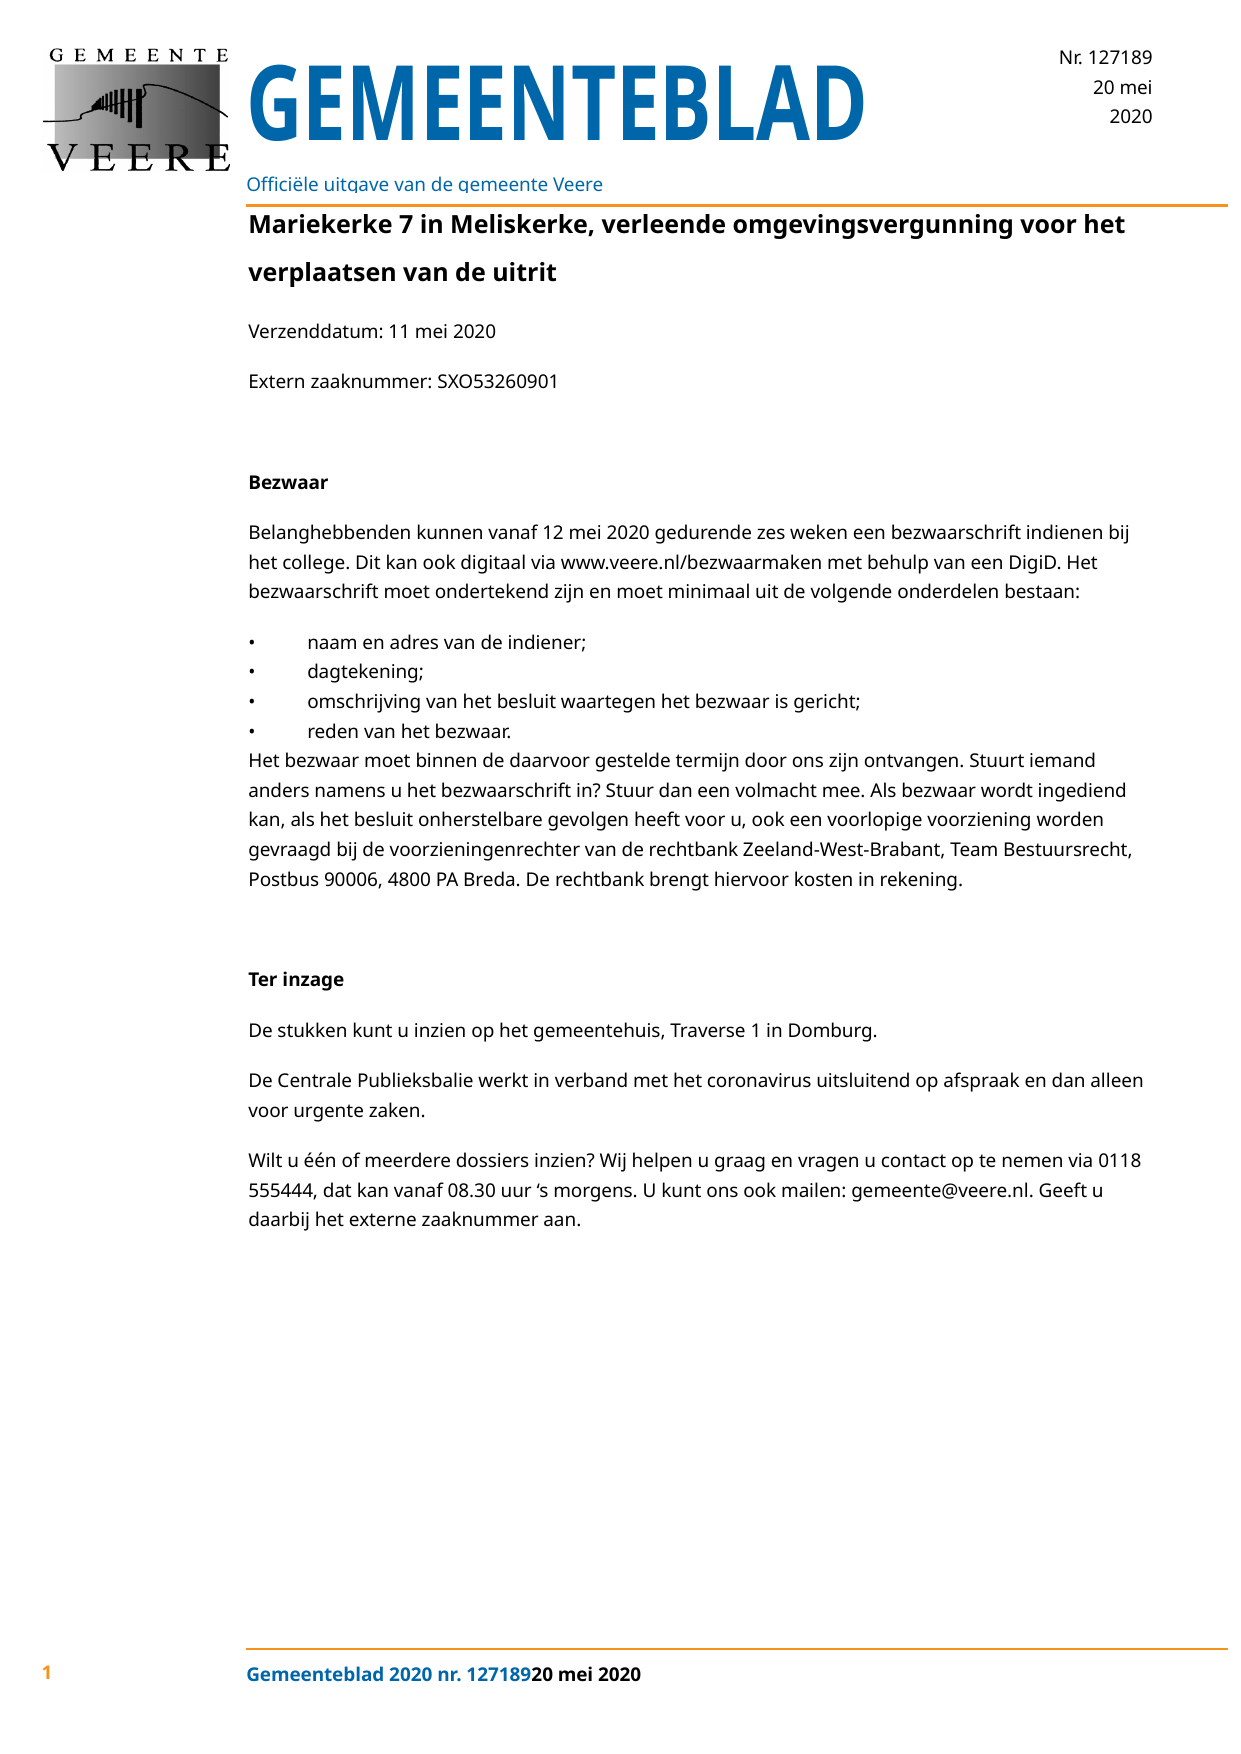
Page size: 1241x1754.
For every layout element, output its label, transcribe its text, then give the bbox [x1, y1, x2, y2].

text De Centrale Publieksbalie werkt in verband met het coronavirus uitsluitend op afspraak en dan alleen voor urgente zaken. [248, 1067, 1152, 1123]
text Extern zaaknummer: SXO53260901 [248, 368, 1152, 394]
list dagtekening; [248, 659, 1152, 684]
list omschrijving van het besluit waartegen het bezwaar is gericht; [248, 688, 1152, 714]
list reden van het bezwaar. [248, 718, 1152, 744]
picture [41, 47, 231, 172]
text Bezwaar [248, 469, 1152, 495]
text Belanghebbenden kunnen vanaf 12 mei 2020 gedurende zes weken een bezwaarschrift indienen bij het college. Dit kan ook digitaal via www.veere.nl/bezwaarmaken met behulp van een DigiD. Het bezwaarschrift moet ondertekend zijn en moet minimaal uit de volgende onderdelen bestaan: [248, 519, 1152, 604]
text Ter inzage [248, 967, 1152, 992]
text Mariekerke 7 in Meliskerke, verleende omgevingsvergunning voor het verplaatsen van de uitrit [248, 207, 1152, 288]
text Het bezwaar moet binnen de daarvoor gestelde termijn door ons zijn ontvangen. Stuurt iemand anders namens u het bezwaarschrift in? Stuur dan een volmacht mee. Als bezwaar wordt ingediend kan, als het besluit onherstelbare gevolgen heeft voor u, ook een voorlopige voorziening worden gevraagd bij de voorzieningenrechter van de rechtbank Zeeland-West-Brabant, Team Bestuursrecht, Postbus 90006, 4800 PA Breda. De rechtbank brengt hiervoor kosten in rekening. [248, 747, 1152, 892]
text Verzenddatum: 11 mei 2020 [248, 318, 1152, 344]
text De stukken kunt u inzien op het gemeentehuis, Traverse 1 in Domburg. [248, 1017, 1152, 1043]
text Wilt u één of meerdere dossiers inzien? Wij helpen u graag en vragen u contact op te nemen via 0118 555444, dat kan vanaf 08.30 uur ‘s morgens. U kunt ons ook mailen: gemeente@veere.nl. Geeft u daarbij het externe zaaknummer aan. [248, 1147, 1152, 1232]
list naam en adres van de indiener; [248, 629, 1152, 655]
